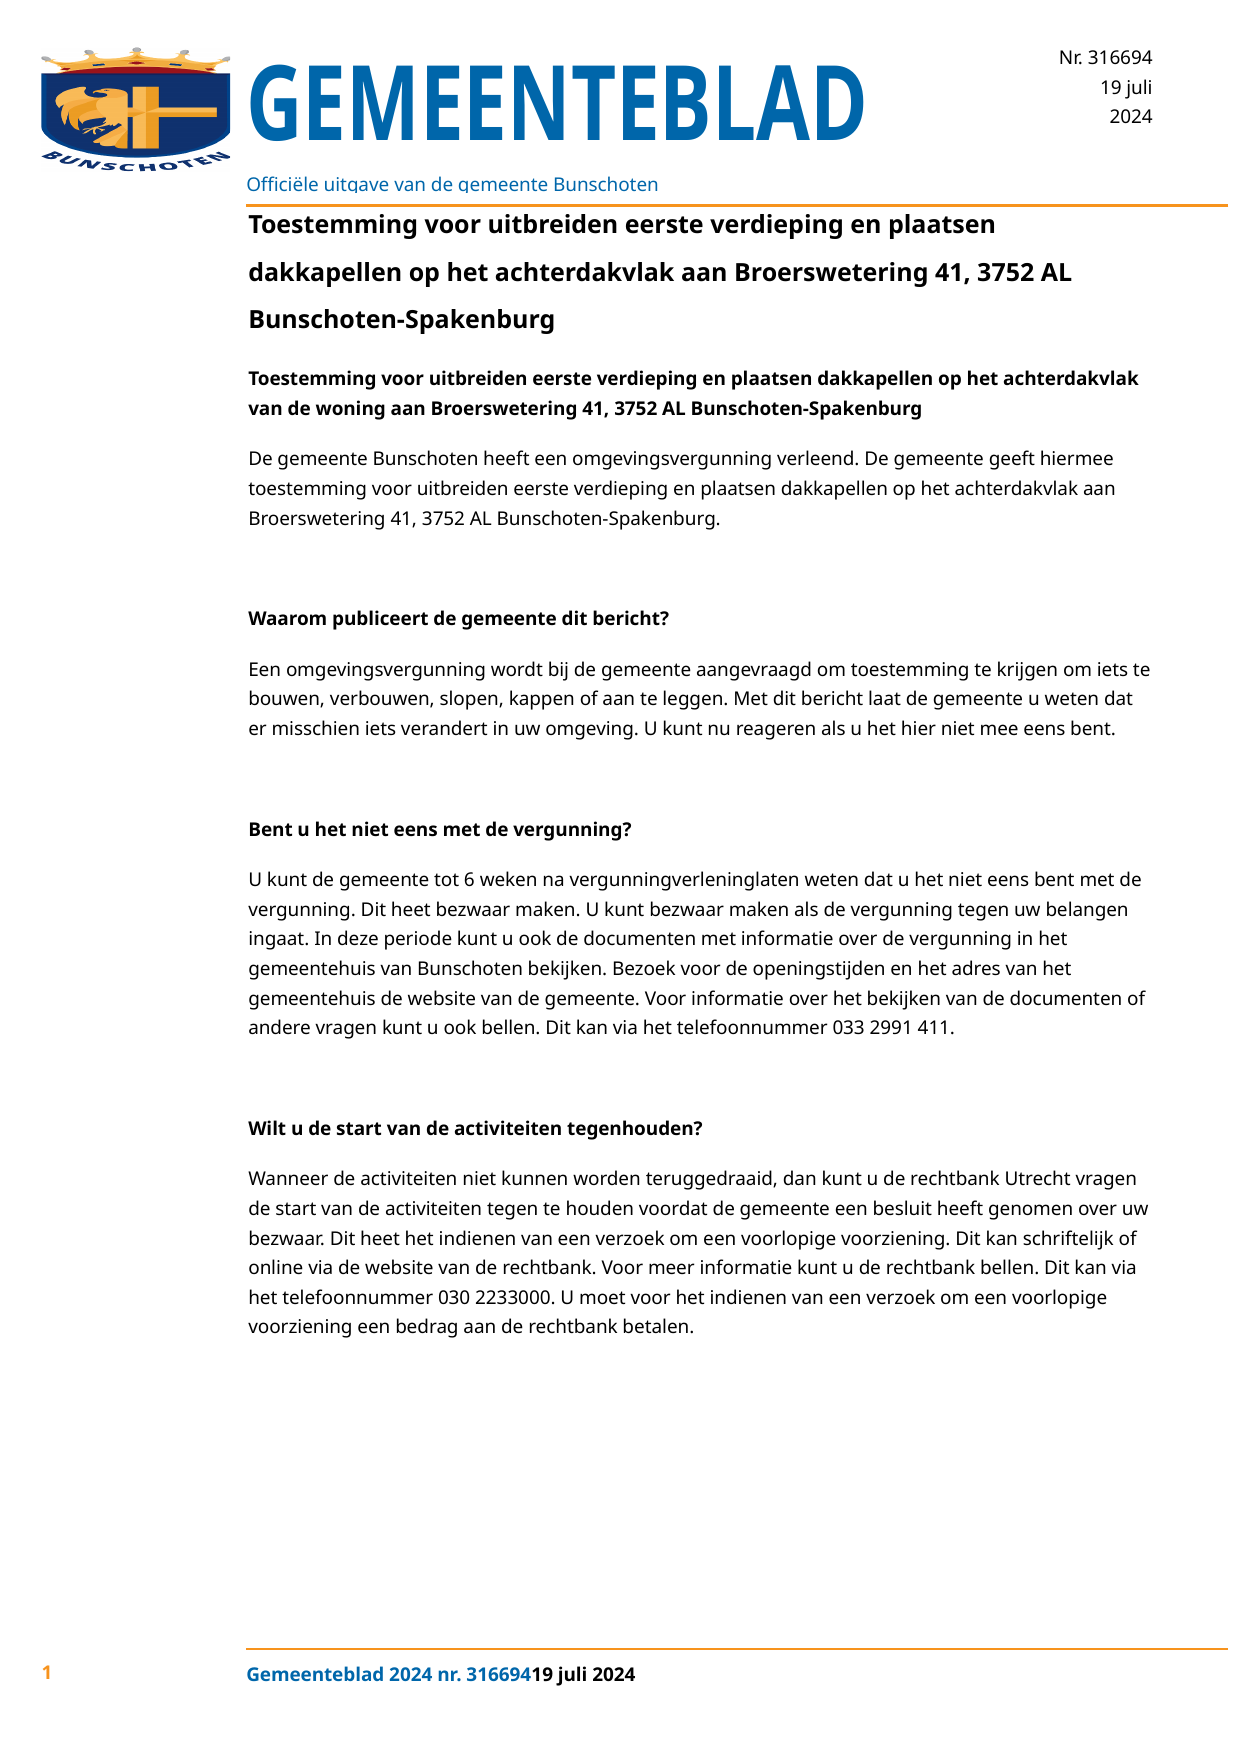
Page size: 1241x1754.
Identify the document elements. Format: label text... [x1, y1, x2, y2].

text Toestemming voor uitbreiden eerste verdieping en plaatsen dakkapellen op het achterdakvlak van de woning aan Broerswetering 41, 3752 AL Bunschoten-Spakenburg [248, 366, 1152, 421]
text Waarom publiceert de gemeente dit bericht? [248, 606, 1152, 631]
picture [41, 47, 231, 172]
text Een omgevingsvergunning wordt bij de gemeente aangevraagd om toestemming te krijgen om iets te bouwen, verbouwen, slopen, kappen of aan te leggen. Met dit bericht laat de gemeente u weten dat er misschien iets verandert in uw omgeving. U kunt nu reageren als u het hier niet mee eens bent. [248, 656, 1152, 741]
text U kunt de gemeente tot 6 weken na vergunningverleninglaten weten dat u het niet eens bent met de vergunning. Dit heet bezwaar maken. U kunt bezwaar maken als de vergunning tegen uw belangen ingaat. In deze periode kunt u ook de documenten met informatie over de vergunning in het gemeentehuis van Bunschoten bekijken. Bezoek voor de openingstijden en het adres van het gemeentehuis de website van de gemeente. Voor informatie over het bekijken van de documenten of andere vragen kunt u ook bellen. Dit kan via het telefoonnummer 033 2991 411. [248, 866, 1152, 1040]
text Toestemming voor uitbreiden eerste verdieping en plaatsen dakkapellen op het achterdakvlak aan Broerswetering 41, 3752 AL Bunschoten-Spakenburg [248, 207, 1152, 336]
text De gemeente Bunschoten heeft een omgevingsvergunning verleend. De gemeente geeft hiermee toestemming voor uitbreiden eerste verdieping en plaatsen dakkapellen op het achterdakvlak aan Broerswetering 41, 3752 AL Bunschoten-Spakenburg. [248, 446, 1152, 530]
text Wilt u de start van de activiteiten tegenhouden? [248, 1115, 1152, 1141]
text Bent u het niet eens met de vergunning? [248, 816, 1152, 842]
text Wanneer de activiteiten niet kunnen worden teruggedraaid, dan kunt u de rechtbank Utrecht vragen de start van de activiteiten tegen te houden voordat de gemeente een besluit heeft genomen over uw bezwaar. Dit heet het indienen van een verzoek om een voorlopige voorziening. Dit kan schriftelijk of online via de website van de rechtbank. Voor meer informatie kunt u de rechtbank bellen. Dit kan via het telefoonnummer 030 2233000. U moet voor het indienen van een verzoek om een voorlopige voorziening een bedrag aan de rechtbank betalen. [248, 1166, 1152, 1339]
